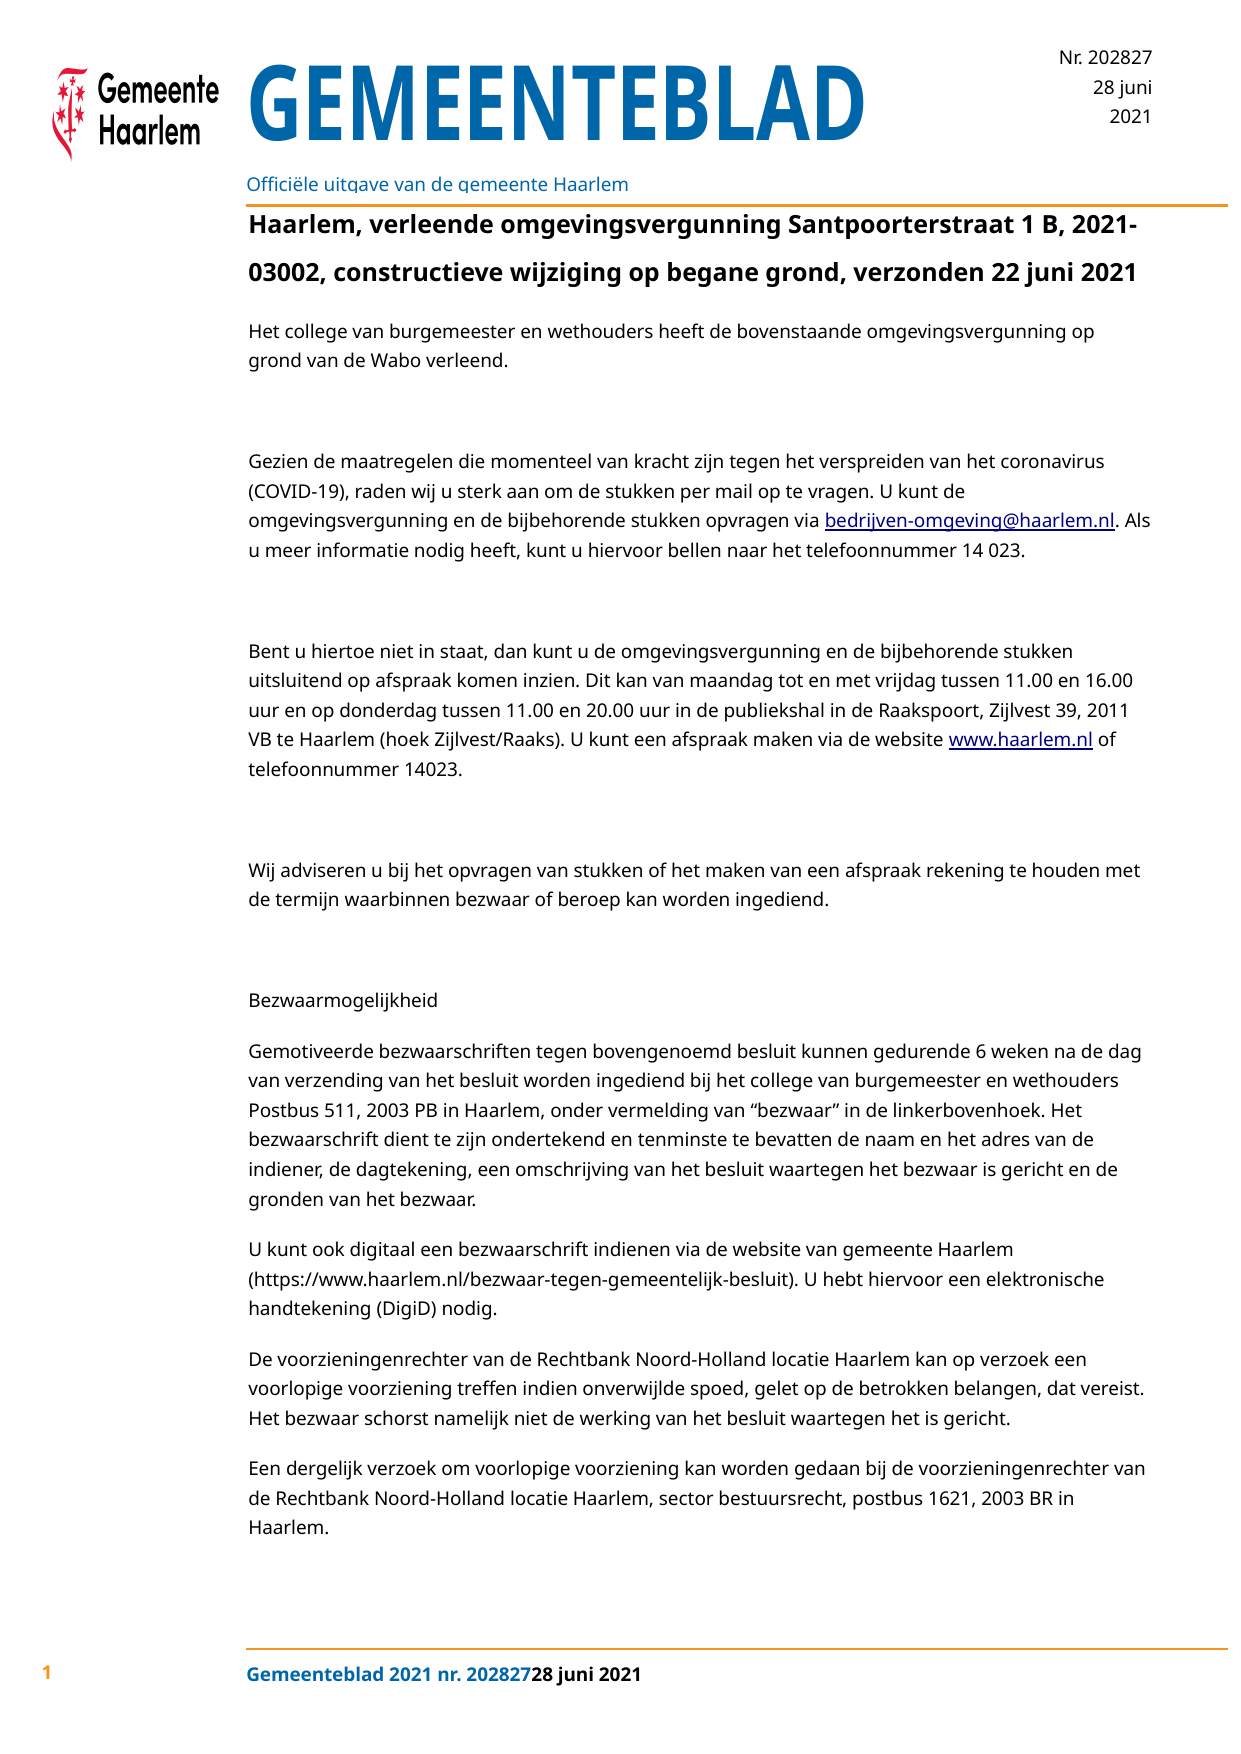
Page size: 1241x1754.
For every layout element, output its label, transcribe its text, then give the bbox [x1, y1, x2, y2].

text Gezien de maatregelen die momenteel van kracht zijn tegen het verspreiden van het coronavirus (COVID-19), raden wij u sterk aan om de stukken per mail op te vragen. U kunt de omgevingsvergunning en de bijbehorende stukken opvragen via bedrijven-omgeving@haarlem.nl. Als u meer informatie nodig heeft, kunt u hiervoor bellen naar het telefoonnummer 14 023. [248, 448, 1152, 563]
text Haarlem, verleende omgevingsvergunning Santpoorterstraat 1 B, 2021-03002, constructieve wijziging op begane grond, verzonden 22 juni 2021 [248, 207, 1152, 288]
text Bezwaarmogelijkheid [248, 987, 1152, 1013]
picture [41, 47, 231, 172]
text Bent u hiertoe niet in staat, dan kunt u de omgevingsvergunning en de bijbehorende stukken uitsluitend op afspraak komen inzien. Dit kan van maandag tot en met vrijdag tussen 11.00 en 16.00 uur en op donderdag tussen 11.00 en 20.00 uur in de publiekshal in de Raakspoort, Zijlvest 39, 2011 VB te Haarlem (hoek Zijlvest/Raaks). U kunt een afspraak maken via de website www.haarlem.nl of telefoonnummer 14023. [248, 638, 1152, 782]
text U kunt ook digitaal een bezwaarschrift indienen via de website van gemeente Haarlem (https://www.haarlem.nl/bezwaar-tegen-gemeentelijk-besluit). U hebt hiervoor een elektronische handtekening (DigiD) nodig. [248, 1236, 1152, 1321]
text Gemotiveerde bezwaarschriften tegen bovengenoemd besluit kunnen gedurende 6 weken na de dag van verzending van het besluit worden ingediend bij het college van burgemeester en wethouders Postbus 511, 2003 PB in Haarlem, onder vermelding van “bezwaar” in de linkerbovenhoek. Het bezwaarschrift dient te zijn ondertekend en tenminste te bevatten de naam en het adres van de indiener, de dagtekening, een omschrijving van het besluit waartegen het bezwaar is gericht en de gronden van het bezwaar. [248, 1038, 1152, 1212]
text Een dergelijk verzoek om voorlopige voorziening kan worden gedaan bij de voorzieningenrechter van de Rechtbank Noord-Holland locatie Haarlem, sector bestuursrecht, postbus 1621, 2003 BR in Haarlem. [248, 1455, 1152, 1540]
text Het college van burgemeester en wethouders heeft de bovenstaande omgevingsvergunning op grond van de Wabo verleend. [248, 318, 1152, 373]
text De voorzieningenrechter van de Rechtbank Noord-Holland locatie Haarlem kan op verzoek een voorlopige voorziening treffen indien onverwijlde spoed, gelet op de betrokken belangen, dat vereist. Het bezwaar schorst namelijk niet de werking van het besluit waartegen het is gericht. [248, 1346, 1152, 1431]
text Wij adviseren u bij het opvragen van stukken of het maken van een afspraak rekening te houden met de termijn waarbinnen bezwaar of beroep kan worden ingediend. [248, 857, 1152, 912]
